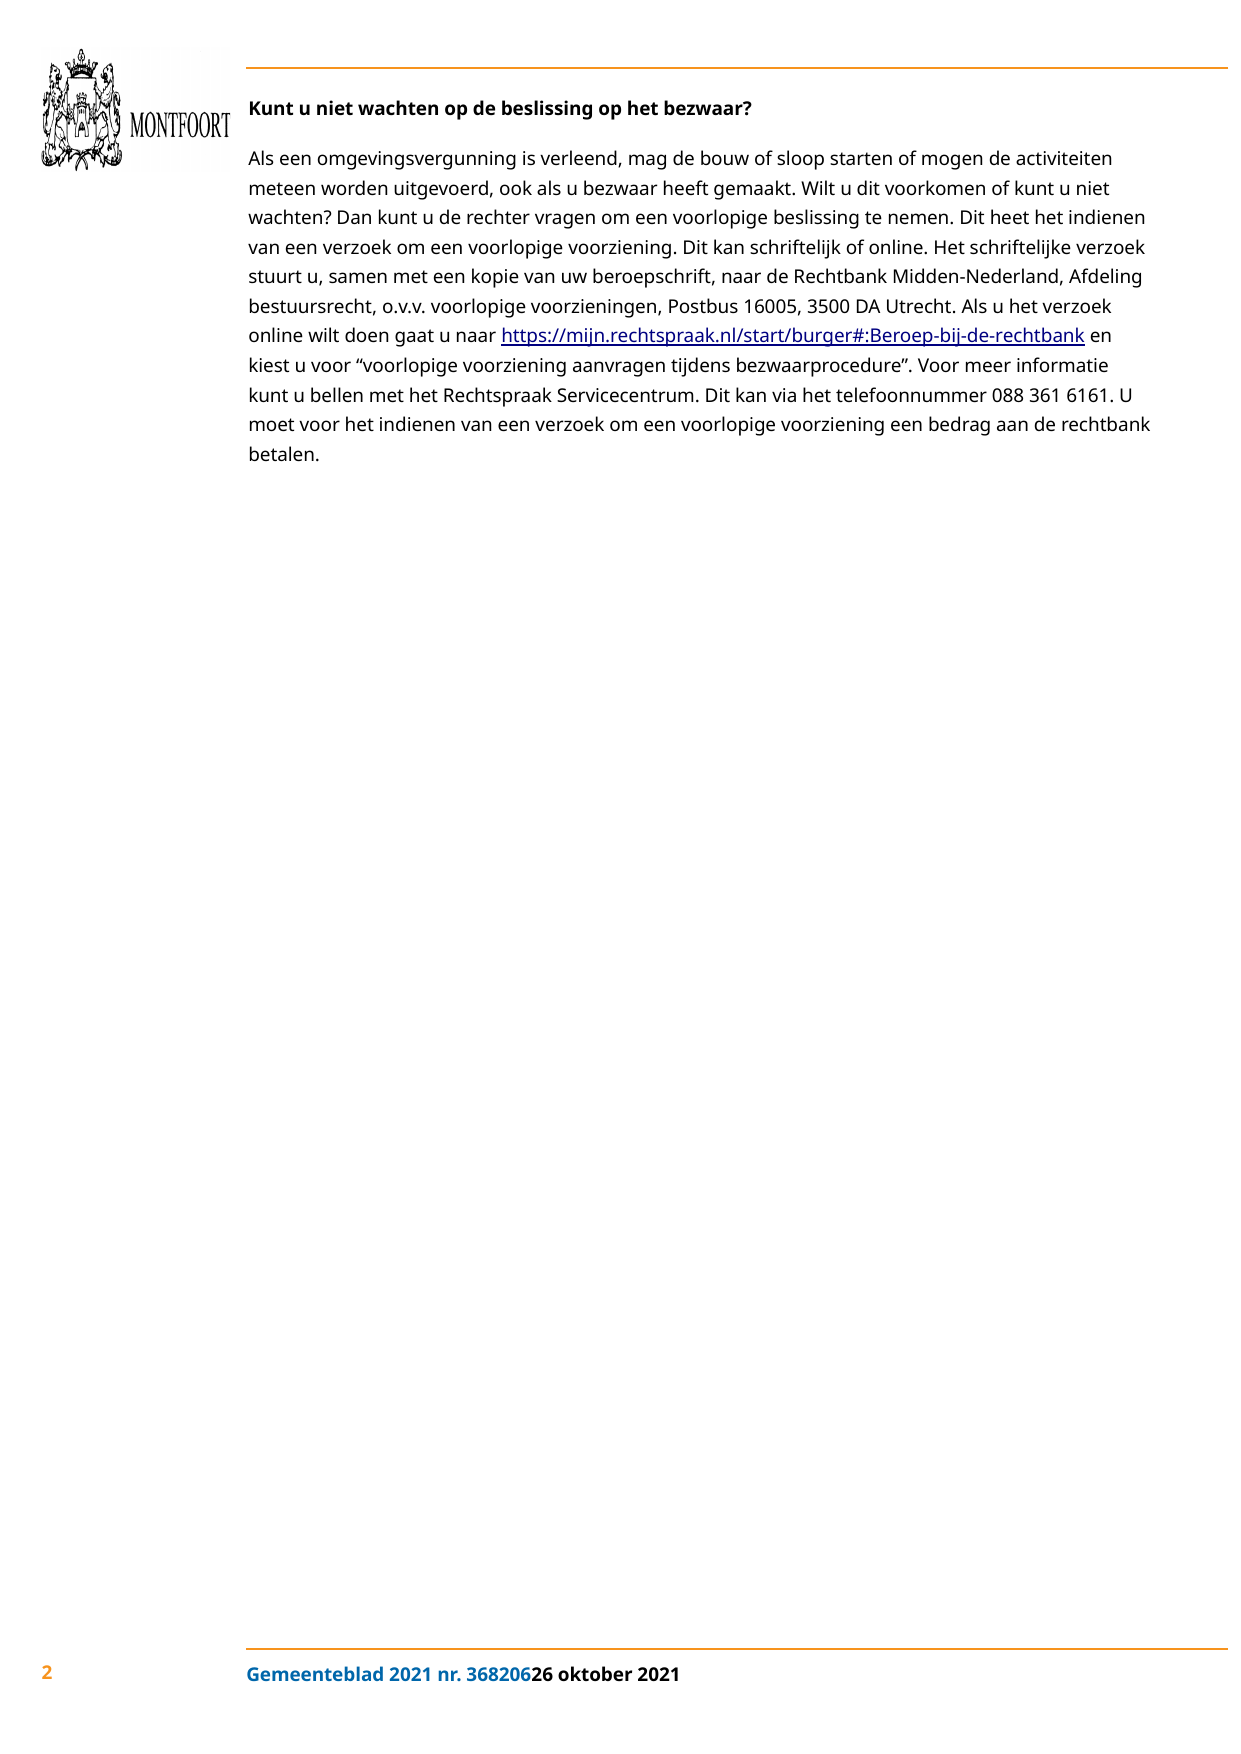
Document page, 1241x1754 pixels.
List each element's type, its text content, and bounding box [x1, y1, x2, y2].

picture [41, 47, 231, 172]
text Als een omgevingsvergunning is verleend, mag de bouw of sloop starten of mogen de activiteiten meteen worden uitgevoerd, ook als u bezwaar heeft gemaakt. Wilt u dit voorkomen of kunt u niet wachten? Dan kunt u de rechter vragen om een voorlopige beslissing te nemen. Dit heet het indienen van een verzoek om een voorlopige voorziening. Dit kan schriftelijk of online. Het schriftelijke verzoek stuurt u, samen met een kopie van uw beroepschrift, naar de Rechtbank Midden-Nederland, Afdeling bestuursrecht, o.v.v. voorlopige voorzieningen, Postbus 16005, 3500 DA Utrecht. Als u het verzoek online wilt doen gaat u naar https://mijn.rechtspraak.nl/start/burger#:Beroep-bij-de-rechtbank en kiest u voor “voorlopige voorziening aanvragen tijdens bezwaarprocedure”. Voor meer informatie kunt u bellen met het Rechtspraak Servicecentrum. Dit kan via het telefoonnummer 088 361 6161. U moet voor het indienen van een verzoek om een voorlopige voorziening een bedrag aan de rechtbank betalen. [248, 145, 1152, 467]
text Kunt u niet wachten op de beslissing op het bezwaar? [248, 95, 1152, 121]
